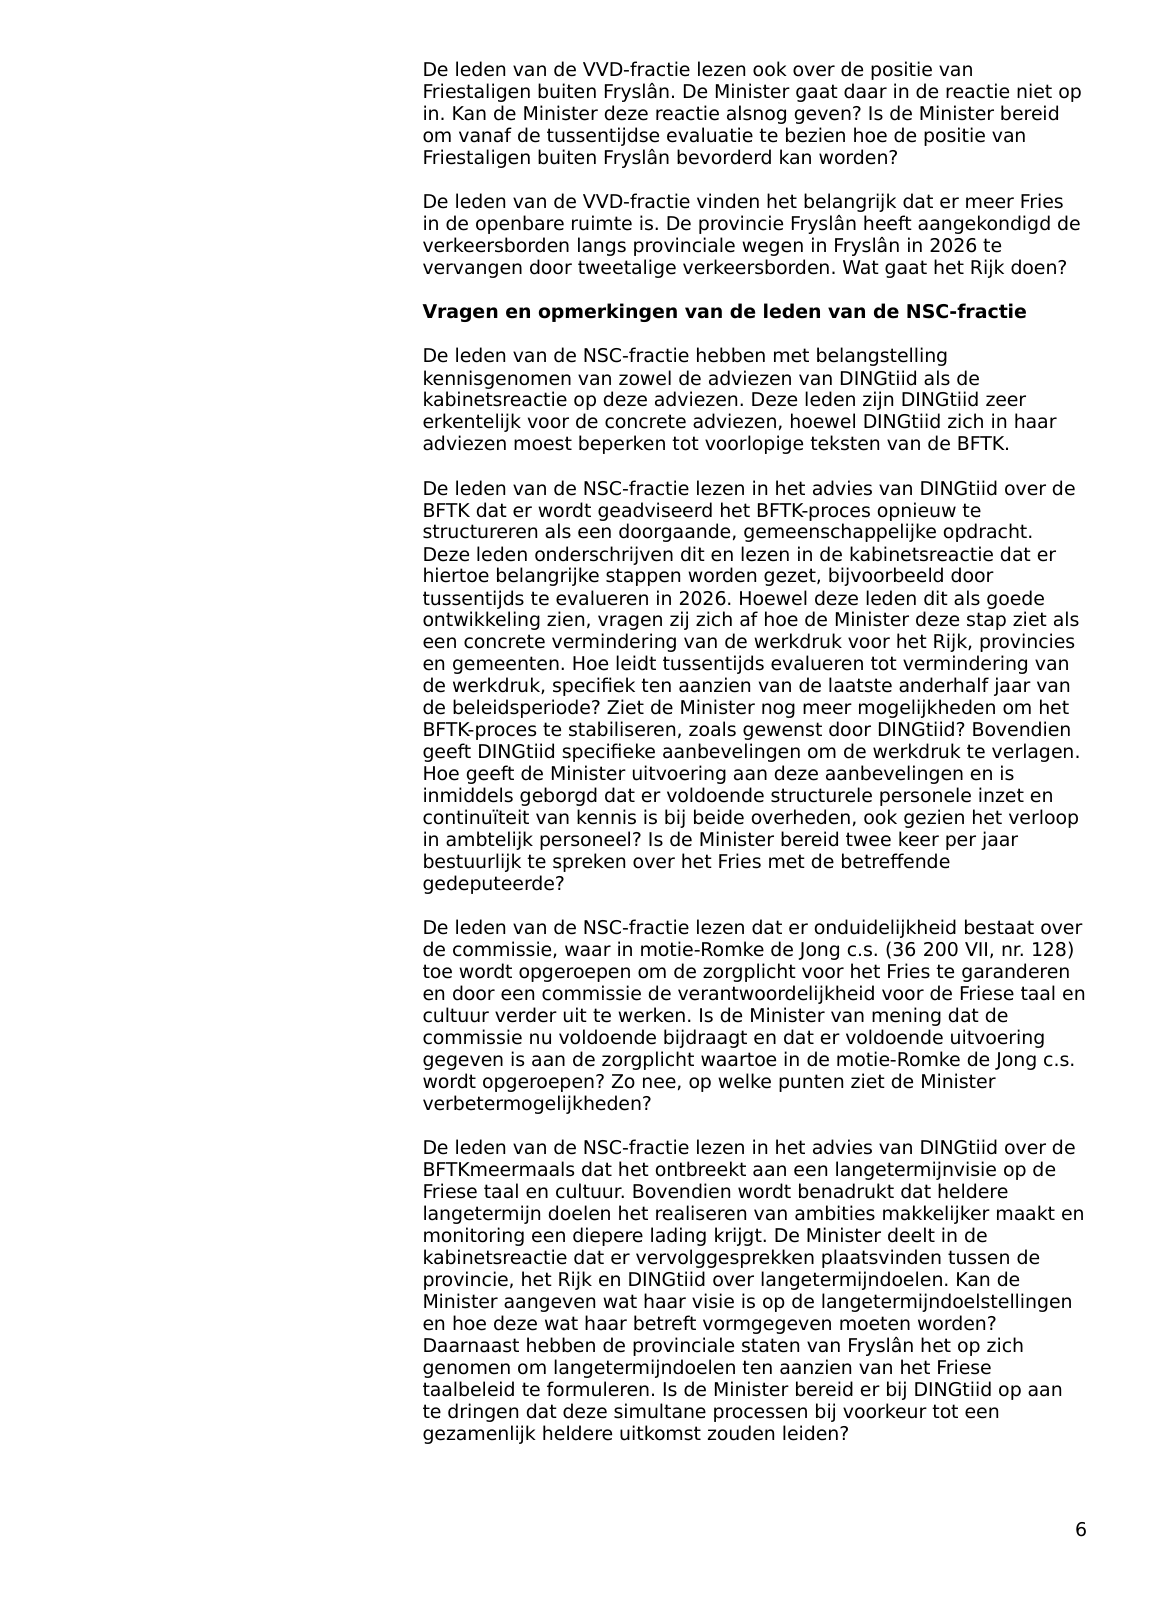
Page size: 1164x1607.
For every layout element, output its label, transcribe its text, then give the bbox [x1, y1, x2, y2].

subtitle Vragen en opmerkingen van de leden van de NSC-fractie [422, 301, 1087, 323]
text De leden van de NSC-fractie lezen in het advies van DINGtiid over de BFTKmeermaals dat het ontbreekt aan een langetermijnvisie op de Friese taal en cultuur. Bovendien wordt benadrukt dat heldere langetermijn doelen het realiseren van ambities makkelijker maakt en monitoring een diepere lading krijgt. De Minister deelt in de kabinetsreactie dat er vervolggesprekken plaatsvinden tussen de provincie, het Rijk en DINGtiid over langetermijndoelen. Kan de Minister aangeven wat haar visie is op de langetermijndoelstellingen en hoe deze wat haar betreft vormgegeven moeten worden? Daarnaast hebben de provinciale staten van Fryslân het op zich genomen om langetermijndoelen ten aanzien van het Friese taalbeleid te formuleren. Is de Minister bereid er bij DINGtiid op aan te dringen dat deze simultane processen bij voorkeur tot een gezamenlijk heldere uitkomst zouden leiden? [422, 1137, 1087, 1445]
text De leden van de NSC-fractie lezen in het advies van DINGtiid over de BFTK dat er wordt geadviseerd het BFTK-proces opnieuw te structureren als een doorgaande, gemeenschappelijke opdracht. Deze leden onderschrijven dit en lezen in de kabinetsreactie dat er hiertoe belangrijke stappen worden gezet, bijvoorbeeld door tussentijds te evalueren in 2026. Hoewel deze leden dit als goede ontwikkeling zien, vragen zij zich af hoe de Minister deze stap ziet als een concrete vermindering van de werkdruk voor het Rijk, provincies en gemeenten. Hoe leidt tussentijds evalueren tot vermindering van de werkdruk, specifiek ten aanzien van de laatste anderhalf jaar van de beleidsperiode? Ziet de Minister nog meer mogelijkheden om het BFTK-proces te stabiliseren, zoals gewenst door DINGtiid? Bovendien geeft DINGtiid specifieke aanbevelingen om de werkdruk te verlagen. Hoe geeft de Minister uitvoering aan deze aanbevelingen en is inmiddels geborgd dat er voldoende structurele personele inzet en continuïteit van kennis is bij beide overheden, ook gezien het verloop in ambtelijk personeel? Is de Minister bereid twee keer per jaar bestuurlijk te spreken over het Fries met de betreffende gedeputeerde? [422, 477, 1087, 895]
text De leden van de VVD-fractie lezen ook over de positie van Friestaligen buiten Fryslân. De Minister gaat daar in de reactie niet op in. Kan de Minister deze reactie alsnog geven? Is de Minister bereid om vanaf de tussentijdse evaluatie te bezien hoe de positie van Friestaligen buiten Fryslân bevorderd kan worden? [422, 59, 1087, 169]
text De leden van de VVD-fractie vinden het belangrijk dat er meer Fries in de openbare ruimte is. De provincie Fryslân heeft aangekondigd de verkeersborden langs provinciale wegen in Fryslân in 2026 te vervangen door tweetalige verkeersborden. Wat gaat het Rijk doen? [422, 191, 1087, 279]
text De leden van de NSC-fractie lezen dat er onduidelijkheid bestaat over de commissie, waar in motie-Romke de Jong c.s. (36 200 VII, nr. 128) toe wordt opgeroepen om de zorgplicht voor het Fries te garanderen en door een commissie de verantwoordelijkheid voor de Friese taal en cultuur verder uit te werken. Is de Minister van mening dat de commissie nu voldoende bijdraagt en dat er voldoende uitvoering gegeven is aan de zorgplicht waartoe in de motie-Romke de Jong c.s. wordt opgeroepen? Zo nee, op welke punten ziet de Minister verbetermogelijkheden? [422, 917, 1087, 1115]
text De leden van de NSC-fractie hebben met belangstelling kennisgenomen van zowel de adviezen van DINGtiid als de kabinetsreactie op deze adviezen. Deze leden zijn DINGtiid zeer erkentelijk voor de concrete adviezen, hoewel DINGtiid zich in haar adviezen moest beperken tot voorlopige teksten van de BFTK. [422, 345, 1087, 455]
